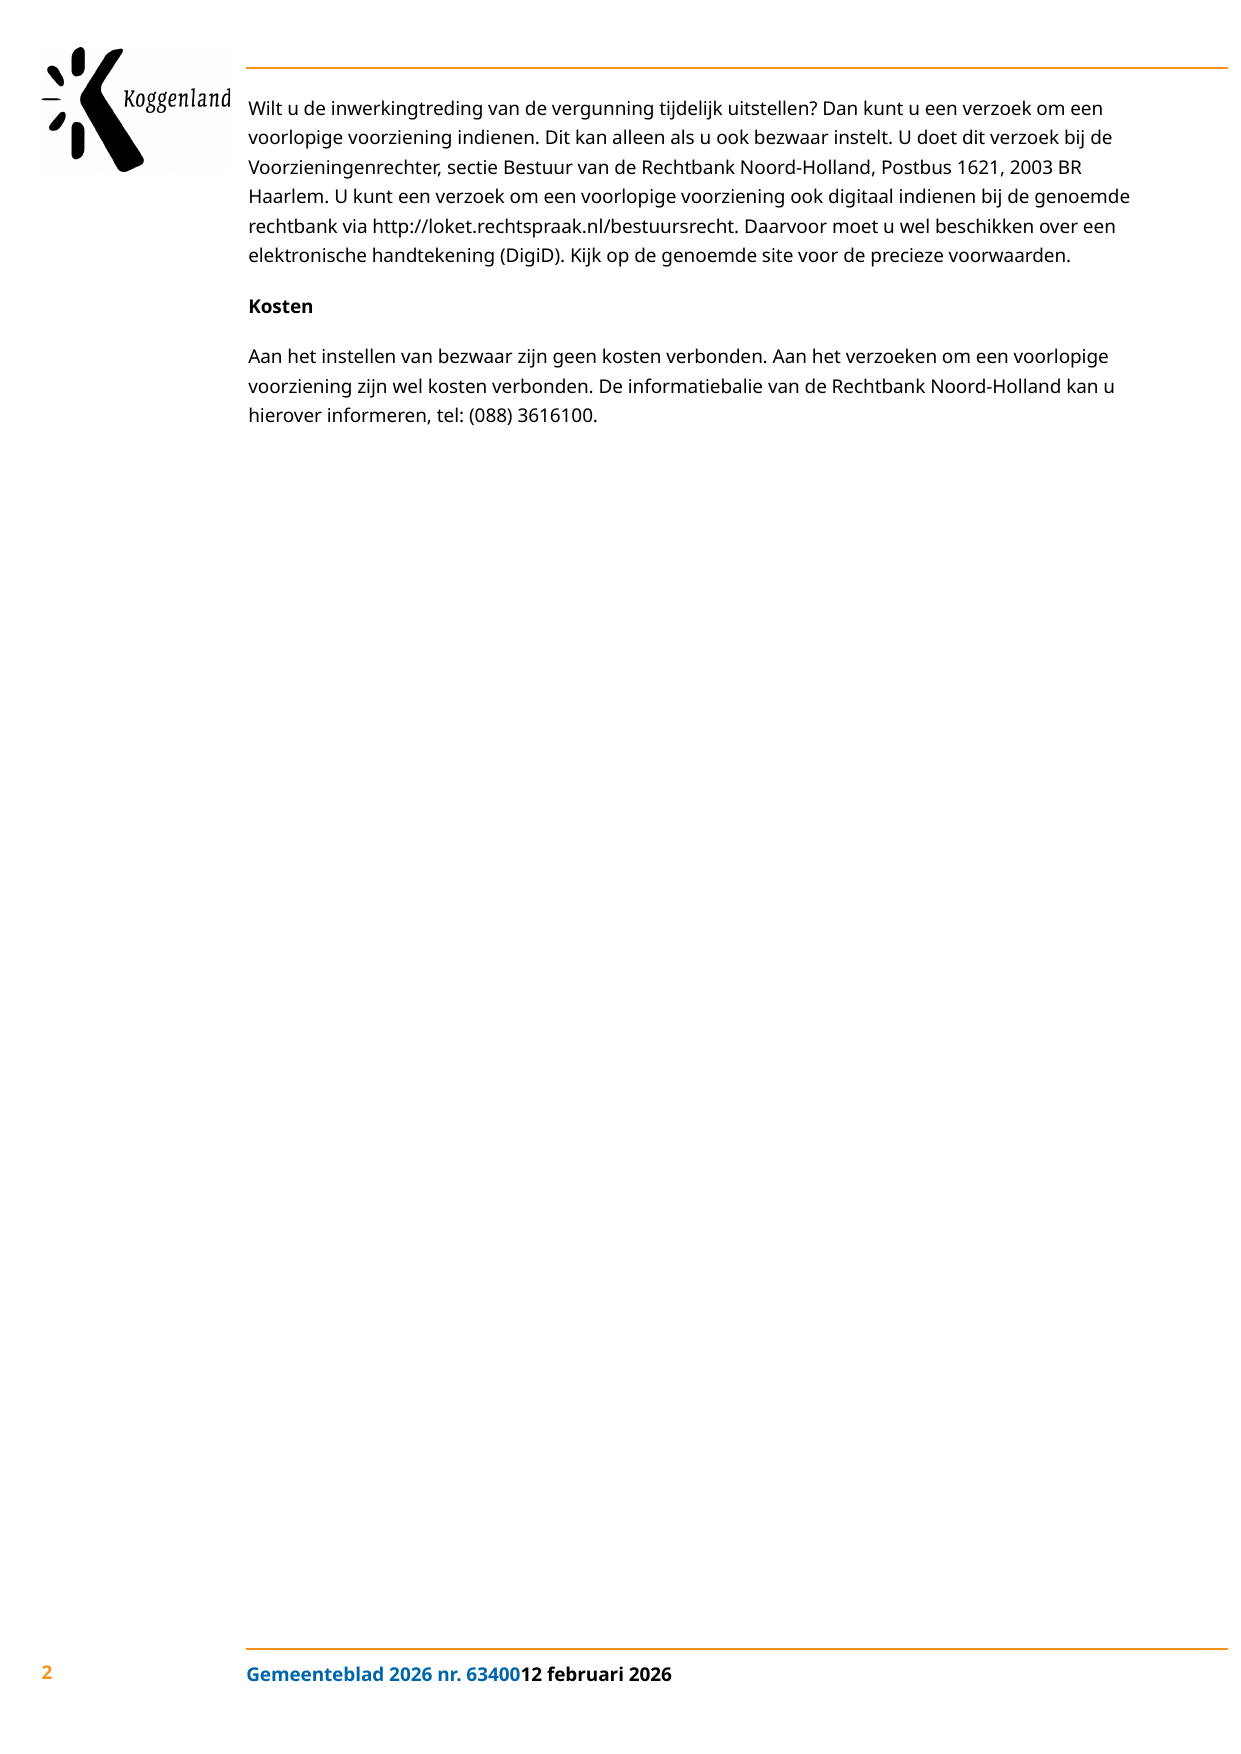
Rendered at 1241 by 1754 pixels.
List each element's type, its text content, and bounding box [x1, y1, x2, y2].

picture [41, 47, 231, 172]
text Aan het instellen van bezwaar zijn geen kosten verbonden. Aan het verzoeken om een voorlopige voorziening zijn wel kosten verbonden. De informatiebalie van de Rechtbank Noord-Holland kan u hierover informeren, tel: (088) 3616100. [248, 343, 1152, 428]
text Wilt u de inwerkingtreding van de vergunning tijdelijk uitstellen? Dan kunt u een verzoek om een voorlopige voorziening indienen. Dit kan alleen als u ook bezwaar instelt. U doet dit verzoek bij de Voorzieningenrechter, sectie Bestuur van de Rechtbank Noord-Holland, Postbus 1621, 2003 BR Haarlem. U kunt een verzoek om een voorlopige voorziening ook digitaal indienen bij de genoemde rechtbank via http://loket.rechtspraak.nl/bestuursrecht. Daarvoor moet u wel beschikken over een elektronische handtekening (DigiD). Kijk op de genoemde site voor de precieze voorwaarden. [248, 95, 1152, 268]
text Kosten [248, 293, 1152, 319]
